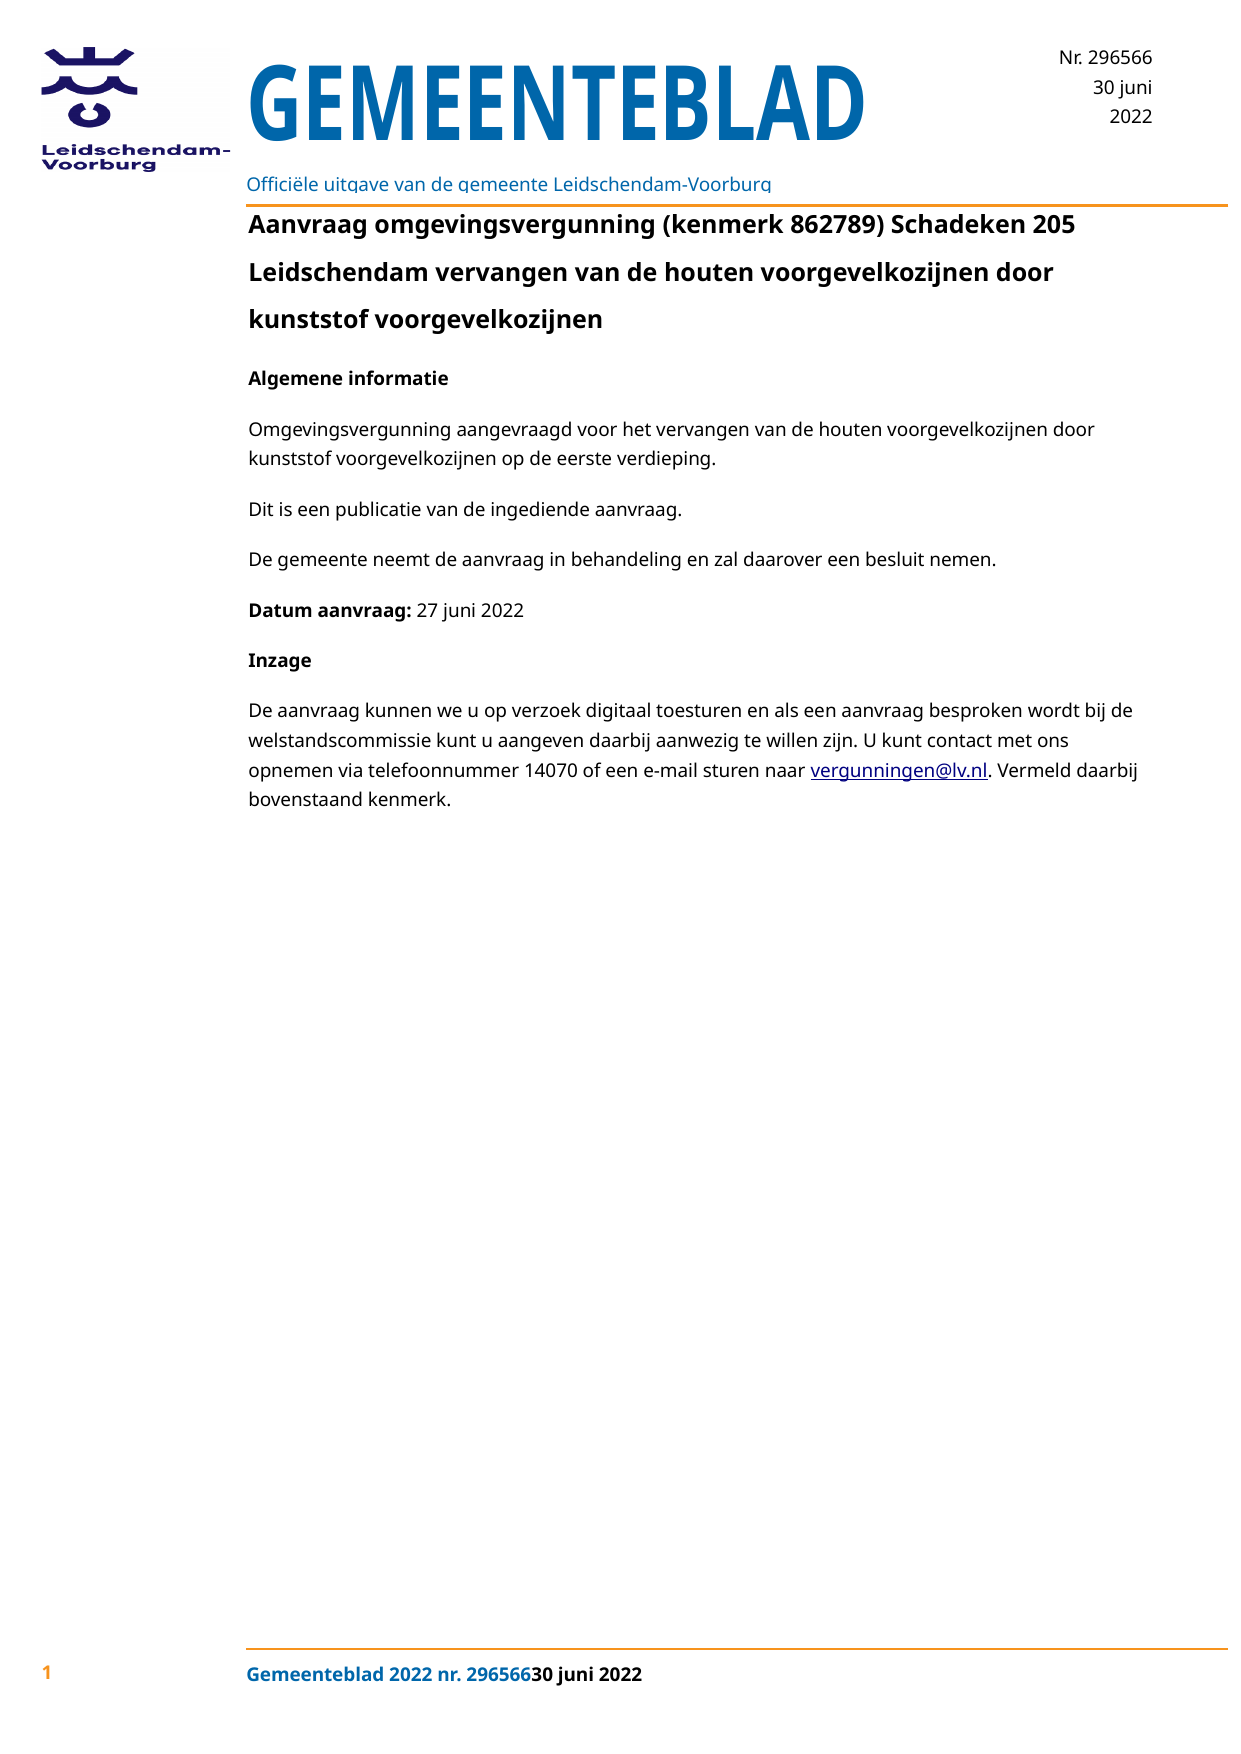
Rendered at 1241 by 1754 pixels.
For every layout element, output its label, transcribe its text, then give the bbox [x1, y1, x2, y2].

text Dit is een publicatie van de ingediende aanvraag. [248, 496, 1152, 522]
text Datum aanvraag: 27 juni 2022 [248, 597, 1152, 622]
text Algemene informatie [248, 366, 1152, 391]
text Inzage [248, 647, 1152, 673]
text Omgevingsvergunning aangevraagd voor het vervangen van de houten voorgevelkozijnen door kunststof voorgevelkozijnen op de eerste verdieping. [248, 416, 1152, 471]
picture [41, 47, 231, 172]
text De gemeente neemt de aanvraag in behandeling en zal daarover een besluit nemen. [248, 546, 1152, 572]
text Aanvraag omgevingsvergunning (kenmerk 862789) Schadeken 205 Leidschendam vervangen van de houten voorgevelkozijnen door kunststof voorgevelkozijnen [248, 207, 1152, 336]
text De aanvraag kunnen we u op verzoek digitaal toesturen en als een aanvraag besproken wordt bij de welstandscommissie kunt u aangeven daarbij aanwezig te willen zijn. U kunt contact met ons opnemen via telefoonnummer 14070 of een e-mail sturen naar vergunningen@lv.nl. Vermeld daarbij bovenstaand kenmerk. [248, 698, 1152, 812]
